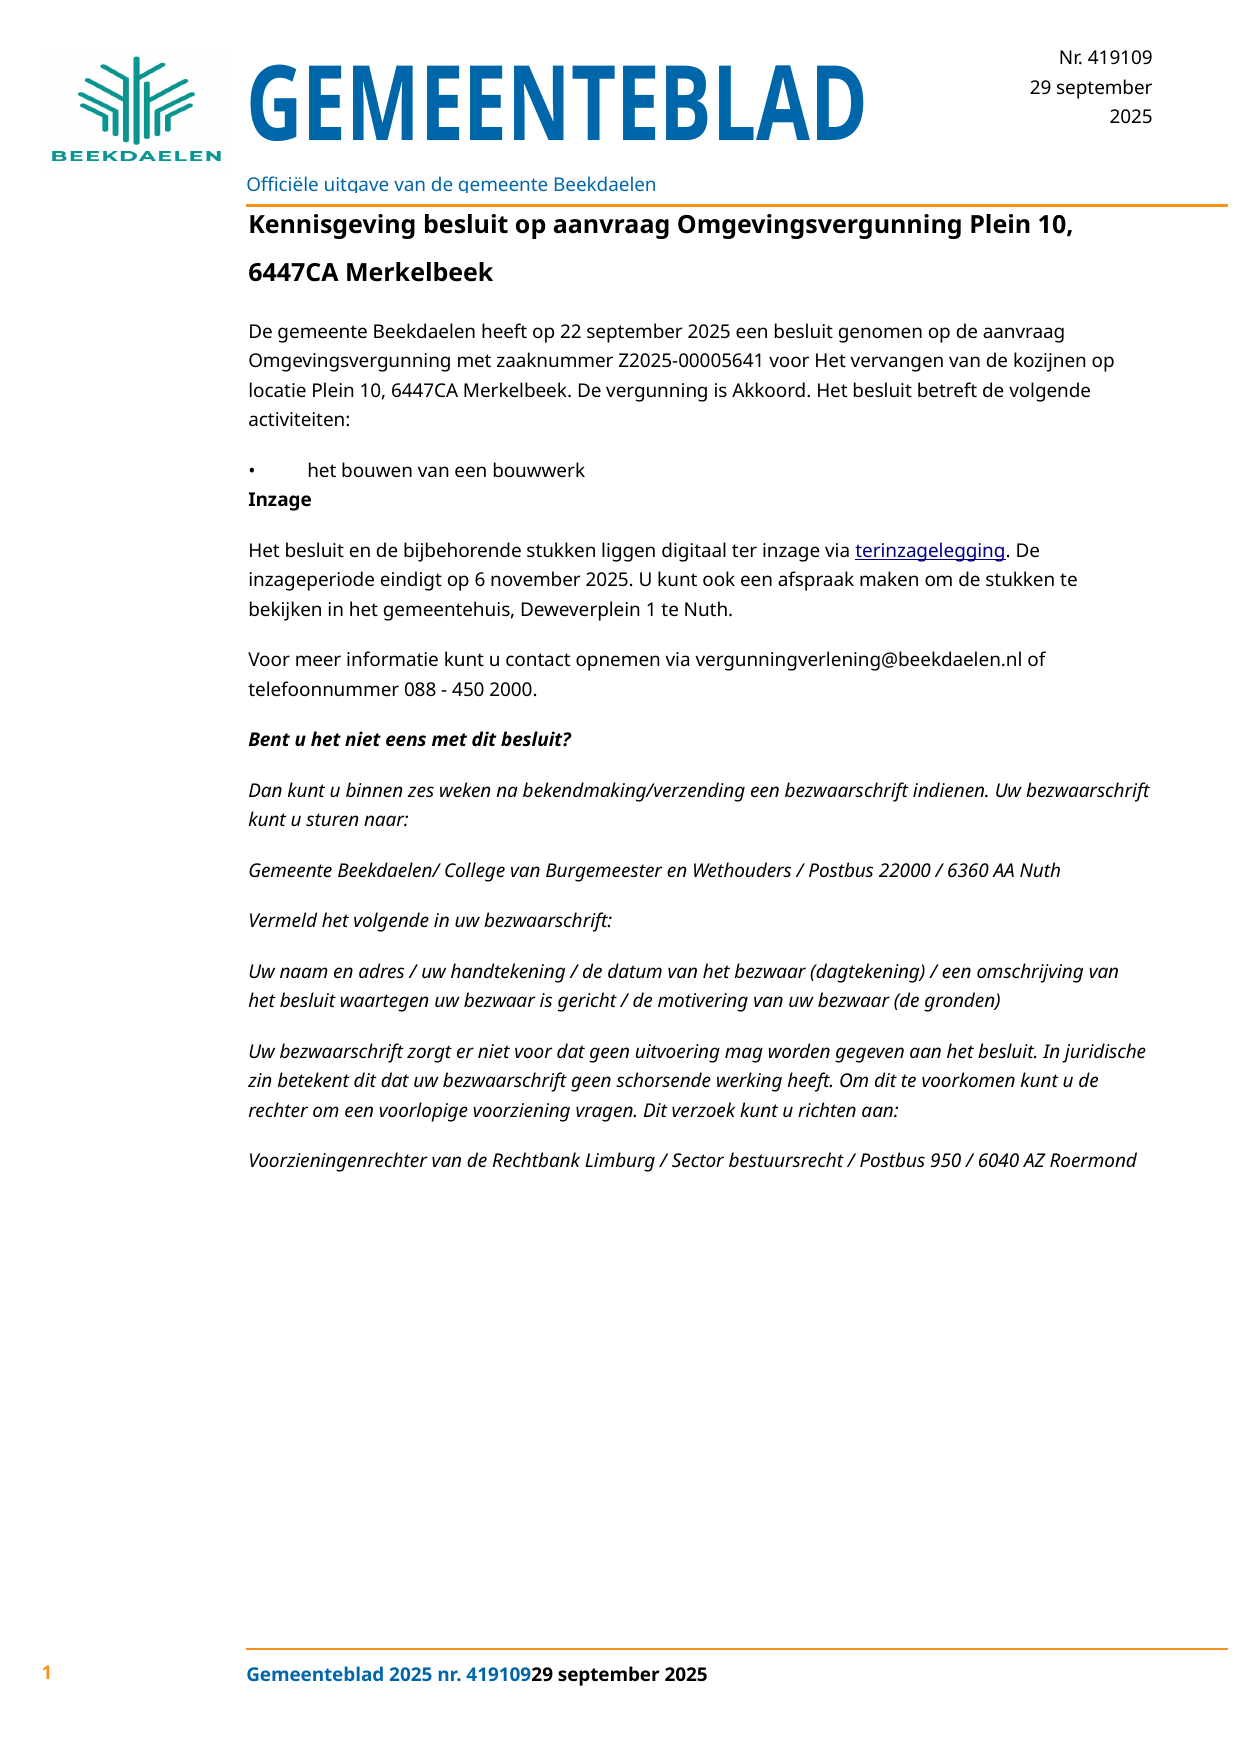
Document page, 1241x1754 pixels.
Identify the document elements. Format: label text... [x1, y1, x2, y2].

text Dan kunt u binnen zes weken na bekendmaking/verzending een bezwaarschrift indienen. Uw bezwaarschrift kunt u sturen naar: [248, 777, 1152, 832]
text Het besluit en de bijbehorende stukken liggen digitaal ter inzage via terinzagelegging. De inzageperiode eindigt op 6 november 2025. U kunt ook een afspraak maken om de stukken te bekijken in het gemeentehuis, Deweverplein 1 te Nuth. [248, 537, 1152, 622]
text Bent u het niet eens met dit besluit? [248, 727, 1152, 752]
picture [41, 47, 231, 172]
list het bouwen van een bouwwerk [248, 457, 1152, 483]
text De gemeente Beekdaelen heeft op 22 september 2025 een besluit genomen op de aanvraag Omgevingsvergunning met zaaknummer Z2025-00005641 voor Het vervangen van de kozijnen op locatie Plein 10, 6447CA Merkelbeek. De vergunning is Akkoord. Het besluit betreft de volgende activiteiten: [248, 318, 1152, 432]
text Voor meer informatie kunt u contact opnemen via vergunningverlening@beekdaelen.nl of telefoonnummer 088 - 450 2000. [248, 647, 1152, 702]
text Vermeld het volgende in uw bezwaarschrift: [248, 907, 1152, 933]
text Voorzieningenrechter van de Rechtbank Limburg / Sector bestuursrecht / Postbus 950 / 6040 AZ Roermond [248, 1147, 1152, 1173]
text Uw naam en adres / uw handtekening / de datum van het bezwaar (dagtekening) / een omschrijving van het besluit waartegen uw bezwaar is gericht / de motivering van uw bezwaar (de gronden) [248, 958, 1152, 1013]
text Uw bezwaarschrift zorgt er niet voor dat geen uitvoering mag worden gegeven aan het besluit. In juridische zin betekent dit dat uw bezwaarschrift geen schorsende werking heeft. Om dit te voorkomen kunt u de rechter om een voorlopige voorziening vragen. Dit verzoek kunt u richten aan: [248, 1038, 1152, 1123]
text Kennisgeving besluit op aanvraag Omgevingsvergunning Plein 10, 6447CA Merkelbeek [248, 207, 1152, 288]
text Gemeente Beekdaelen/ College van Burgemeester en Wethouders / Postbus 22000 / 6360 AA Nuth [248, 857, 1152, 883]
text Inzage [248, 487, 1152, 512]
